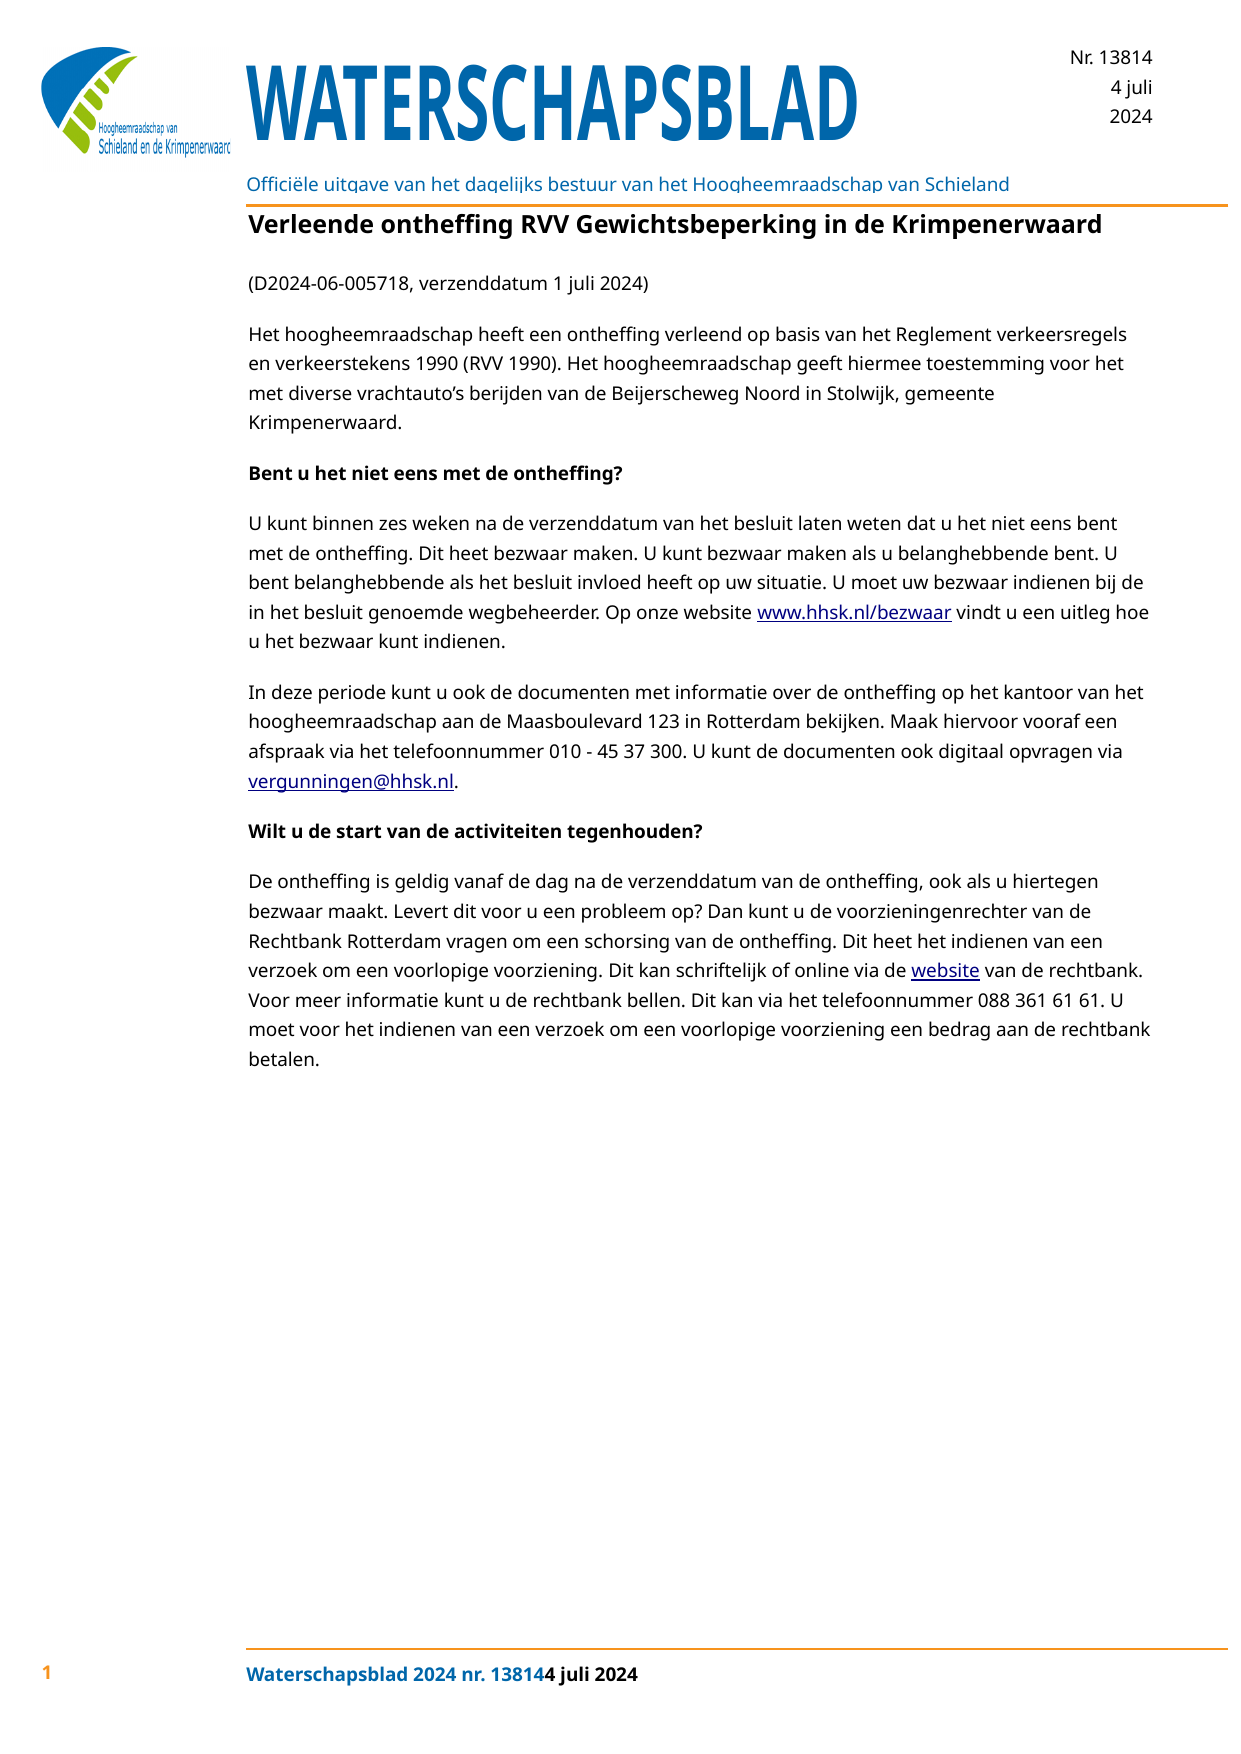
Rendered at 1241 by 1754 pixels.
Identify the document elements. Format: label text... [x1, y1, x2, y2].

text U kunt binnen zes weken na de verzenddatum van het besluit laten weten dat u het niet eens bent met de ontheffing. Dit heet bezwaar maken. U kunt bezwaar maken als u belanghebbende bent. U bent belanghebbende als het besluit invloed heeft op uw situatie. U moet uw bezwaar indienen bij de in het besluit genoemde wegbeheerder. Op onze website www.hhsk.nl/bezwaar vindt u een uitleg hoe u het bezwaar kunt indienen. [248, 510, 1152, 654]
text Wilt u de start van de activiteiten tegenhouden? [248, 818, 1152, 844]
text Verleende ontheffing RVV Gewichtsbeperking in de Krimpenerwaard [248, 207, 1152, 241]
text De ontheffing is geldig vanaf de dag na de verzenddatum van de ontheffing, ook als u hiertegen bezwaar maakt. Levert dit voor u een probleem op? Dan kunt u de voorzieningenrechter van de Rechtbank Rotterdam vragen om een schorsing van de ontheffing. Dit heet het indienen van een verzoek om een voorlopige voorziening. Dit kan schriftelijk of online via de website van de rechtbank. Voor meer informatie kunt u de rechtbank bellen. Dit kan via het telefoonnummer 088 361 61 61. U moet voor het indienen van een verzoek om een voorlopige voorziening een bedrag aan de rechtbank betalen. [248, 869, 1152, 1072]
text Het hoogheemraadschap heeft een ontheffing verleend op basis van het Reglement verkeersregels en verkeerstekens 1990 (RVV 1990). Het hoogheemraadschap geeft hiermee toestemming voor het met diverse vrachtauto’s berijden van de Beijerscheweg Noord in Stolwijk, gemeente Krimpenerwaard. [248, 321, 1152, 435]
text (D2024-06-005718, verzenddatum 1 juli 2024) [248, 270, 1152, 296]
picture [41, 47, 231, 172]
text In deze periode kunt u ook de documenten met informatie over de ontheffing op het kantoor van het hoogheemraadschap aan de Maasboulevard 123 in Rotterdam bekijken. Maak hiervoor vooraf een afspraak via het telefoonnummer 010 - 45 37 300. U kunt de documenten ook digitaal opvragen via vergunningen@hhsk.nl. [248, 679, 1152, 793]
text Bent u het niet eens met de ontheffing? [248, 460, 1152, 486]
